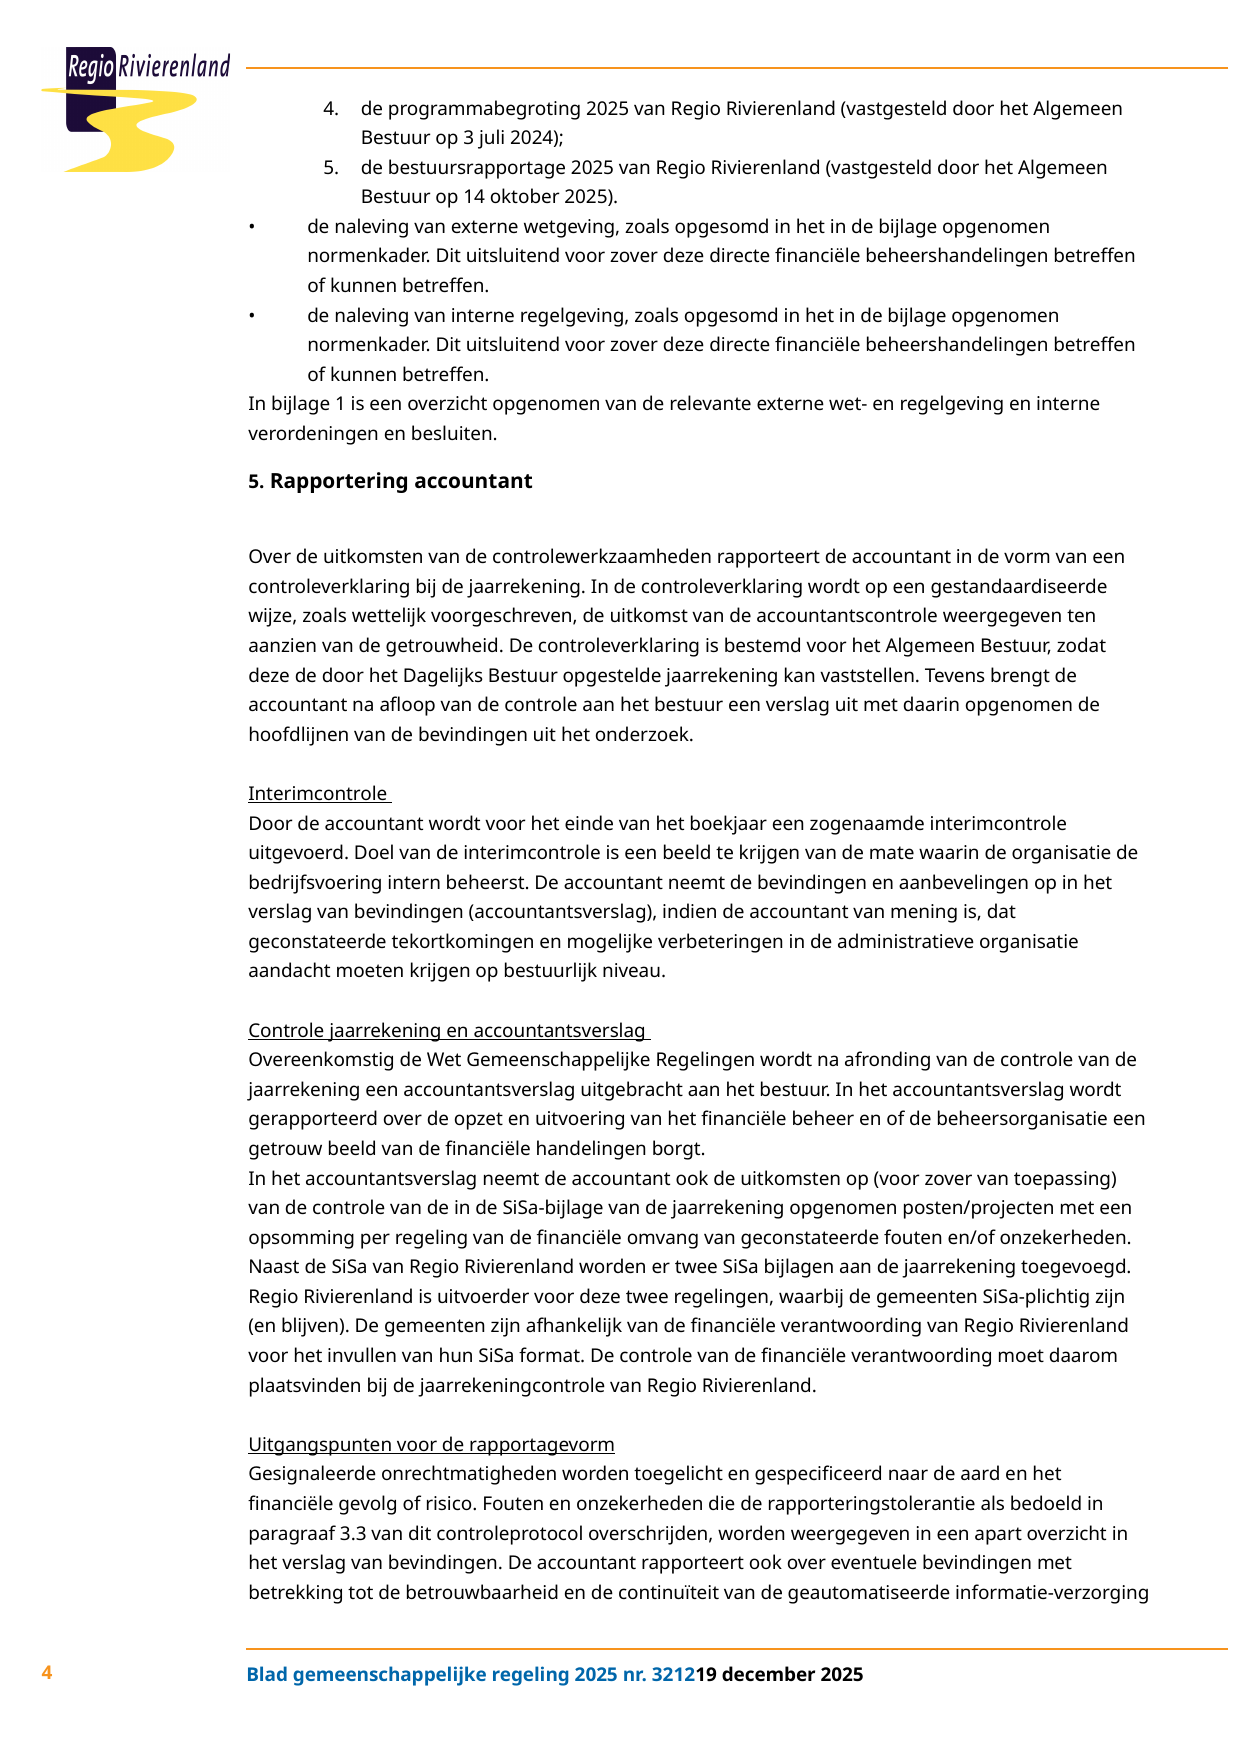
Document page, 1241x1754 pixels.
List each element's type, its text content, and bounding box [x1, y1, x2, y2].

list de naleving van externe wetgeving, zoals opgesomd in het in de bijlage opgenomen normenkader. Dit uitsluitend voor zover deze directe financiële beheershandelingen betreffen of kunnen betreffen. [248, 213, 1152, 298]
list de bestuursrapportage 2025 van Regio Rivierenland (vastgesteld door het Algemeen Bestuur op 14 oktober 2025). [323, 154, 1152, 209]
text Interimcontrole [248, 780, 1152, 806]
picture [41, 47, 231, 172]
text Over de uitkomsten van de controlewerkzaamheden rapporteert de accountant in de vorm van een controleverklaring bij de jaarrekening. In de controleverklaring wordt op een gestandaardiseerde wijze, zoals wettelijk voorgeschreven, de uitkomst van de accountantscontrole weergegeven ten aanzien van de getrouwheid. De controleverklaring is bestemd voor het Algemeen Bestuur, zodat deze de door het Dagelijks Bestuur opgestelde jaarrekening kan vaststellen. Tevens brengt de accountant na afloop van de controle aan het bestuur een verslag uit met daarin opgenomen de hoofdlijnen van de bevindingen uit het onderzoek. [248, 543, 1152, 747]
text Naast de SiSa van Regio Rivierenland worden er twee SiSa bijlagen aan de jaarrekening toegevoegd. Regio Rivierenland is uitvoerder voor deze twee regelingen, waarbij de gemeenten SiSa-plichtig zijn (en blijven). De gemeenten zijn afhankelijk van de financiële verantwoording van Regio Rivierenland voor het invullen van hun SiSa format. De controle van de financiële verantwoording moet daarom plaatsvinden bij de jaarrekeningcontrole van Regio Rivierenland. [248, 1253, 1152, 1398]
text 5. Rapportering accountant [248, 466, 1152, 494]
text Overeenkomstig de Wet Gemeenschappelijke Regelingen wordt na afronding van de controle van de jaarrekening een accountantsverslag uitgebracht aan het bestuur. In het accountantsverslag wordt gerapporteerd over de opzet en uitvoering van het financiële beheer en of de beheersorganisatie een getrouw beeld van de financiële handelingen borgt. [248, 1046, 1152, 1161]
text Uitgangspunten voor de rapportagevorm [248, 1431, 1152, 1457]
text Gesignaleerde onrechtmatigheden worden toegelicht en gespecificeerd naar de aard en het financiële gevolg of risico. Fouten en onzekerheden die de rapporteringstolerantie als bedoeld in paragraaf 3.3 van dit controleprotocol overschrijden, worden weergegeven in een apart overzicht in het verslag van bevindingen. De accountant rapporteert ook over eventuele bevindingen met betrekking tot de betrouwbaarheid en de continuïteit van de geautomatiseerde informatie-verzorging [248, 1461, 1152, 1605]
list de programmabegroting 2025 van Regio Rivierenland (vastgesteld door het Algemeen Bestuur op 3 juli 2024); [323, 95, 1152, 150]
text In het accountantsverslag neemt de accountant ook de uitkomsten op (voor zover van toepassing) van de controle van de in de SiSa-bijlage van de jaarrekening opgenomen posten/projecten met een opsomming per regeling van de financiële omvang van geconstateerde fouten en/of onzekerheden. [248, 1165, 1152, 1250]
text Controle jaarrekening en accountantsverslag [248, 1017, 1152, 1043]
text In bijlage 1 is een overzicht opgenomen van de relevante externe wet- en regelgeving en interne verordeningen en besluiten. [248, 391, 1152, 446]
list de naleving van interne regelgeving, zoals opgesomd in het in de bijlage opgenomen normenkader. Dit uitsluitend voor zover deze directe financiële beheershandelingen betreffen of kunnen betreffen. [248, 302, 1152, 387]
text Door de accountant wordt voor het einde van het boekjaar een zogenaamde interimcontrole uitgevoerd. Doel van de interimcontrole is een beeld te krijgen van de mate waarin de organisatie de bedrijfsvoering intern beheerst. De accountant neemt de bevindingen en aanbevelingen op in het verslag van bevindingen (accountantsverslag), indien de accountant van mening is, dat geconstateerde tekortkomingen en mogelijke verbeteringen in de administratieve organisatie aandacht moeten krijgen op bestuurlijk niveau. [248, 810, 1152, 983]
